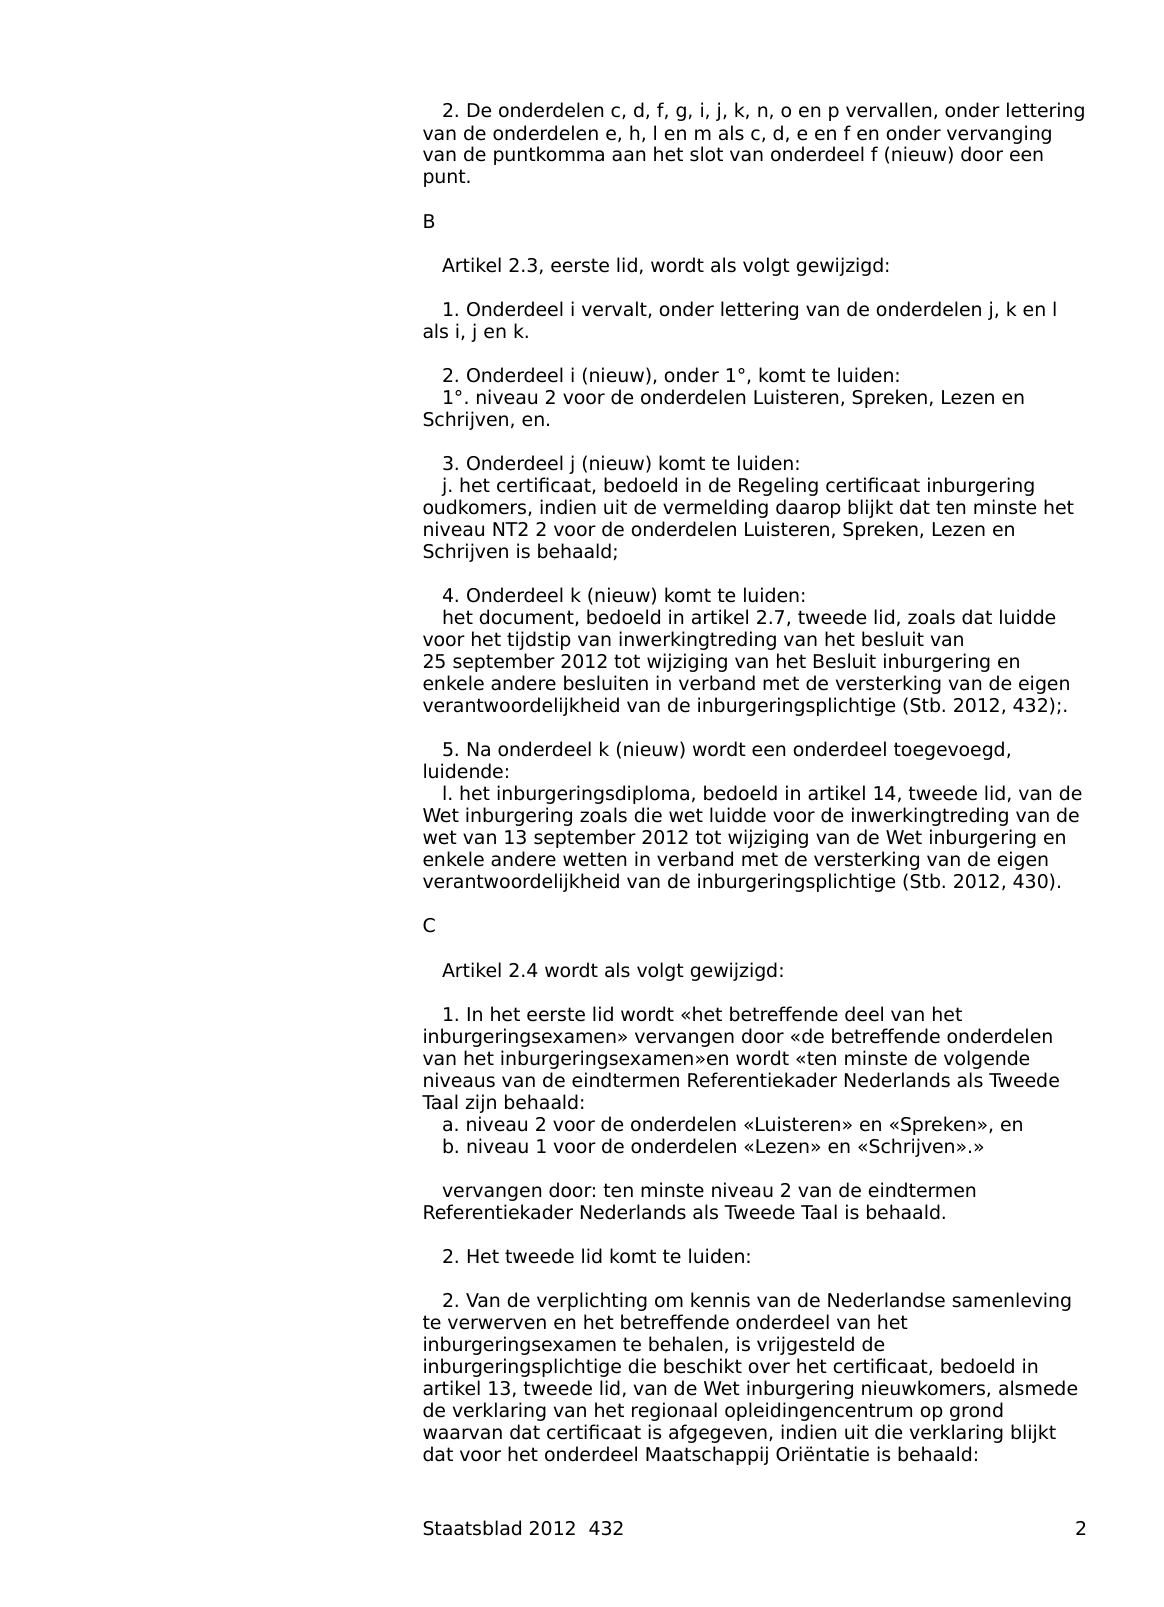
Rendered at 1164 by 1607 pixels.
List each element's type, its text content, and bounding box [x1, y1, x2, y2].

text 1°. niveau 2 voor de onderdelen Luisteren, Spreken, Lezen en Schrijven, en. [422, 387, 1087, 431]
text Artikel 2.3, eerste lid, wordt als volgt gewijzigd: [422, 255, 1087, 277]
text Artikel 2.4 wordt als volgt gewijzigd: [422, 959, 1087, 981]
text 2. Van de verplichting om kennis van de Nederlandse samenleving te verwerven en het betreffende onderdeel van het inburgeringsexamen te behalen, is vrijgesteld de inburgeringsplichtige die beschikt over het certificaat, bedoeld in artikel 13, tweede lid, van de Wet inburgering nieuwkomers, alsmede de verklaring van het regionaal opleidingencentrum op grond waarvan dat certificaat is afgegeven, indien uit die verklaring blijkt dat voor het onderdeel Maatschappij Oriëntatie is behaald: [422, 1290, 1087, 1466]
text vervangen door: ten minste niveau 2 van de eindtermen Referentiekader Nederlands als Tweede Taal is behaald. [422, 1180, 1087, 1224]
text het document, bedoeld in artikel 2.7, tweede lid, zoals dat luidde voor het tijdstip van inwerkingtreding van het besluit van 25 september 2012 tot wijziging van het Besluit inburgering en enkele andere besluiten in verband met de versterking van de eigen verantwoordelijkheid van de inburgeringsplichtige (Stb. 2012, 432);. [422, 607, 1087, 717]
text B [422, 211, 1087, 232]
text 2. Onderdeel i (nieuw), onder 1°, komt te luiden: [422, 365, 1087, 387]
text j. het certificaat, bedoeld in de Regeling certificaat inburgering oudkomers, indien uit de vermelding daarop blijkt dat ten minste het niveau NT2 2 voor de onderdelen Luisteren, Spreken, Lezen en Schrijven is behaald; [422, 475, 1087, 563]
text 4. Onderdeel k (nieuw) komt te luiden: [422, 585, 1087, 607]
text b. niveau 1 voor de onderdelen «Lezen» en «Schrijven».» [422, 1136, 1087, 1157]
text 1. In het eerste lid wordt «het betreffende deel van het inburgeringsexamen» vervangen door «de betreffende onderdelen van het inburgeringsexamen»en wordt «ten minste de volgende niveaus van de eindtermen Referentiekader Nederlands als Tweede Taal zijn behaald: [422, 1004, 1087, 1113]
text 2. Het tweede lid komt te luiden: [422, 1246, 1087, 1268]
text 2. De onderdelen c, d, f, g, i, j, k, n, o en p vervallen, onder lettering van de onderdelen e, h, l en m als c, d, e en f en onder vervanging van de puntkomma aan het slot van onderdeel f (nieuw) door een punt. [422, 100, 1087, 188]
text 5. Na onderdeel k (nieuw) wordt een onderdeel toegevoegd, luidende: [422, 739, 1087, 783]
text a. niveau 2 voor de onderdelen «Luisteren» en «Spreken», en [422, 1113, 1087, 1136]
text C [422, 915, 1087, 937]
text 3. Onderdeel j (nieuw) komt te luiden: [422, 453, 1087, 475]
text 1. Onderdeel i vervalt, onder lettering van de onderdelen j, k en l als i, j en k. [422, 299, 1087, 343]
text l. het inburgeringsdiploma, bedoeld in artikel 14, tweede lid, van de Wet inburgering zoals die wet luidde voor de inwerkingtreding van de wet van 13 september 2012 tot wijziging van de Wet inburgering en enkele andere wetten in verband met de versterking van de eigen verantwoordelijkheid van de inburgeringsplichtige (Stb. 2012, 430). [422, 783, 1087, 893]
